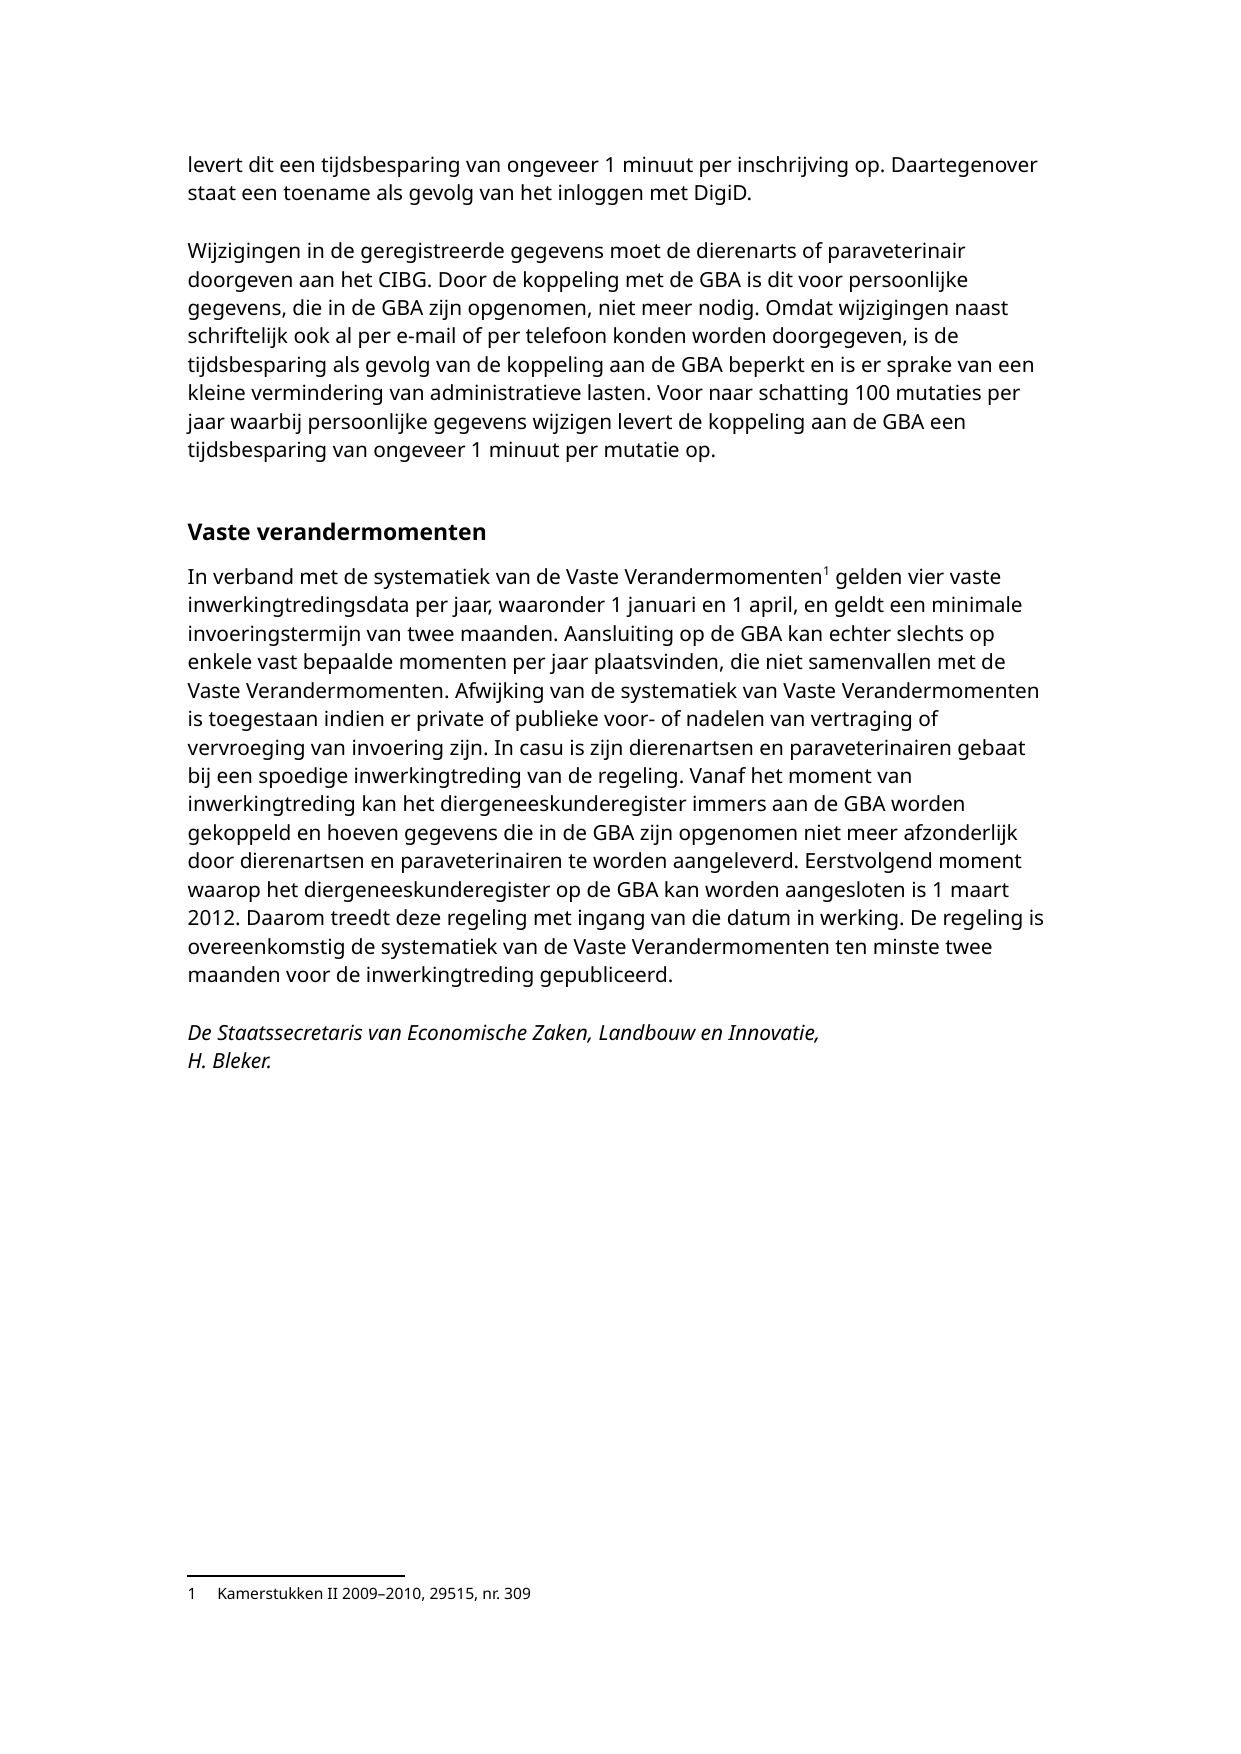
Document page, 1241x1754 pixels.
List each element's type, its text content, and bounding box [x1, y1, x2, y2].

text De Staatssecretaris van Economische Zaken, Landbouw en Innovatie, [187, 1018, 1053, 1047]
subtitle Vaste verandermomenten [187, 516, 1053, 547]
text Kamerstukken II 2009–2010, 29515, nr. 309 [187, 1575, 1053, 1604]
text In verband met de systematiek van de Vaste Verandermomenten gelden vier vaste inwerkingtredingsdata per jaar, waaronder 1 januari en 1 april, en geldt een minimale invoeringstermijn van twee maanden. Aansluiting op de GBA kan echter slechts op enkele vast bepaalde momenten per jaar plaatsvinden, die niet samenvallen met de Vaste Verandermomenten. Afwijking van de systematiek van Vaste Verandermomenten is toegestaan indien er private of publieke voor- of nadelen van vertraging of vervroeging van invoering zijn. In casu is zijn dierenartsen en paraveterinairen gebaat bij een spoedige inwerkingtreding van de regeling. Vanaf het moment van inwerkingtreding kan het diergeneeskunderegister immers aan de GBA worden gekoppeld en hoeven gegevens die in de GBA zijn opgenomen niet meer afzonderlijk door dierenartsen en paraveterinairen te worden aangeleverd. Eerstvolgend moment waarop het diergeneeskunderegister op de GBA kan worden aangesloten is 1 maart 2012. Daarom treedt deze regeling met ingang van die datum in werking. De regeling is overeenkomstig de systematiek van de Vaste Verandermomenten ten minste twee maanden voor de inwerkingtreding gepubliceerd. [187, 562, 1053, 989]
text H. Bleker. [187, 1047, 1053, 1075]
text levert dit een tijdsbesparing van ongeveer 1 minuut per inschrijving op. Daartegenover staat een toename als gevolg van het inloggen met DigiD. [187, 150, 1053, 207]
text Wijzigingen in de geregistreerde gegevens moet de dierenarts of paraveterinair doorgeven aan het CIBG. Door de koppeling met de GBA is dit voor persoonlijke gegevens, die in de GBA zijn opgenomen, niet meer nodig. Omdat wijzigingen naast schriftelijk ook al per e-mail of per telefoon konden worden doorgegeven, is de tijdsbesparing als gevolg van de koppeling aan de GBA beperkt en is er sprake van een kleine vermindering van administratieve lasten. Voor naar schatting 100 mutaties per jaar waarbij persoonlijke gegevens wijzigen levert de koppeling aan de GBA een tijdsbesparing van ongeveer 1 minuut per mutatie op. [187, 236, 1053, 464]
